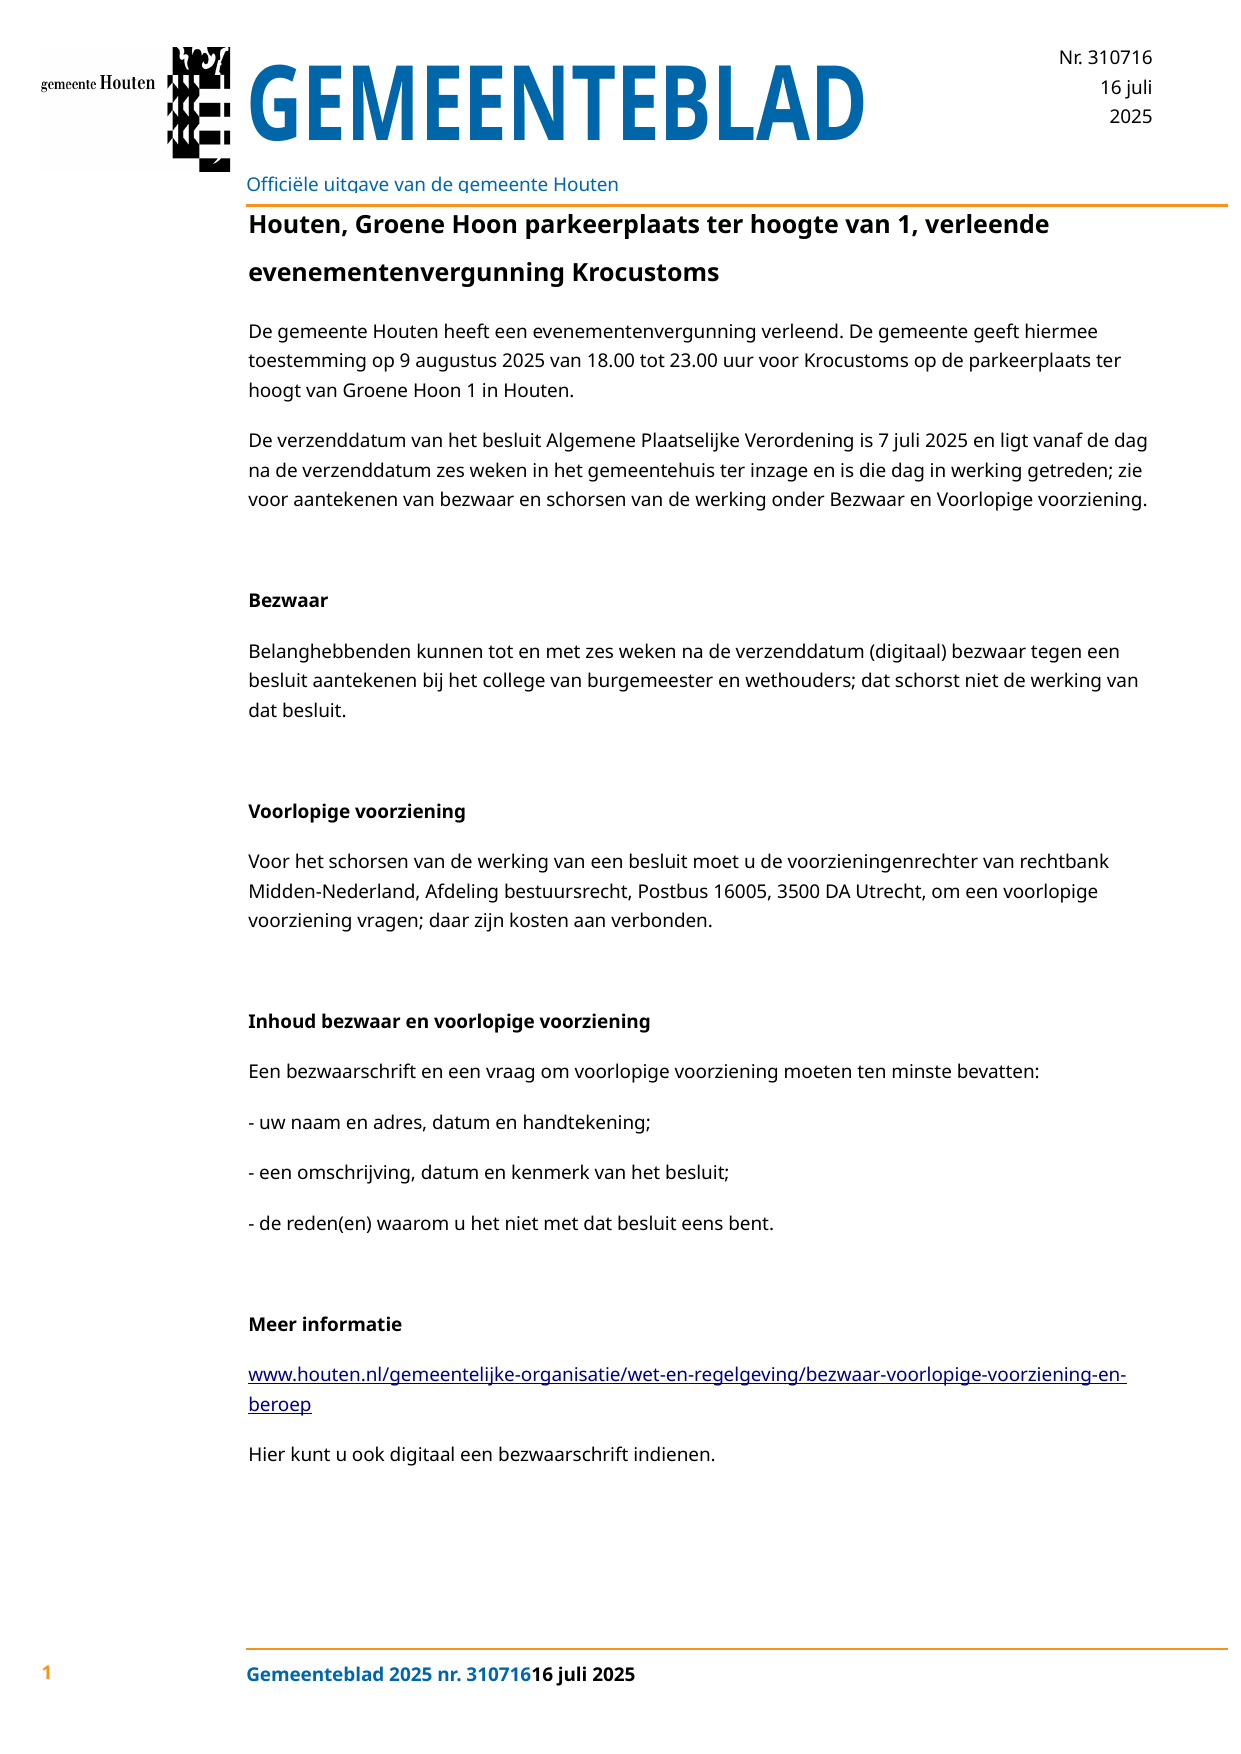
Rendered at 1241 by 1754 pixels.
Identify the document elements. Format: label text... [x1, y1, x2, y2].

text - een omschrijving, datum en kenmerk van het besluit; [248, 1159, 1152, 1185]
text - de reden(en) waarom u het niet met dat besluit eens bent. [248, 1210, 1152, 1236]
text Inhoud bezwaar en voorlopige voorziening [248, 1008, 1152, 1034]
text Voorlopige voorziening [248, 798, 1152, 824]
text De verzenddatum van het besluit Algemene Plaatselijke Verordening is 7 juli 2025 en ligt vanaf de dag na de verzenddatum zes weken in het gemeentehuis ter inzage en is die dag in werking getreden; zie voor aantekenen van bezwaar en schorsen van de werking onder Bezwaar en Voorlopige voorziening. [248, 427, 1152, 512]
text www.houten.nl/gemeentelijke-organisatie/wet-en-regelgeving/bezwaar-voorlopige-voorziening-en-beroep [248, 1361, 1152, 1417]
text Bezwaar [248, 587, 1152, 613]
text Hier kunt u ook digitaal een bezwaarschrift indienen. [248, 1441, 1152, 1467]
picture [41, 47, 231, 172]
text De gemeente Houten heeft een evenementenvergunning verleend. De gemeente geeft hiermee toestemming op 9 augustus 2025 van 18.00 tot 23.00 uur voor Krocustoms op de parkeerplaats ter hoogt van Groene Hoon 1 in Houten. [248, 318, 1152, 403]
text - uw naam en adres, datum en handtekening; [248, 1109, 1152, 1135]
text Een bezwaarschrift en een vraag om voorlopige voorziening moeten ten minste bevatten: [248, 1059, 1152, 1084]
text Houten, Groene Hoon parkeerplaats ter hoogte van 1, verleende evenementenvergunning Krocustoms [248, 207, 1152, 288]
text Meer informatie [248, 1311, 1152, 1337]
text Belanghebbenden kunnen tot en met zes weken na de verzenddatum (digitaal) bezwaar tegen een besluit aantekenen bij het college van burgemeester en wethouders; dat schorst niet de werking van dat besluit. [248, 638, 1152, 723]
text Voor het schorsen van de werking van een besluit moet u de voorzieningenrechter van rechtbank Midden-Nederland, Afdeling bestuursrecht, Postbus 16005, 3500 DA Utrecht, om een voorlopige voorziening vragen; daar zijn kosten aan verbonden. [248, 848, 1152, 933]
